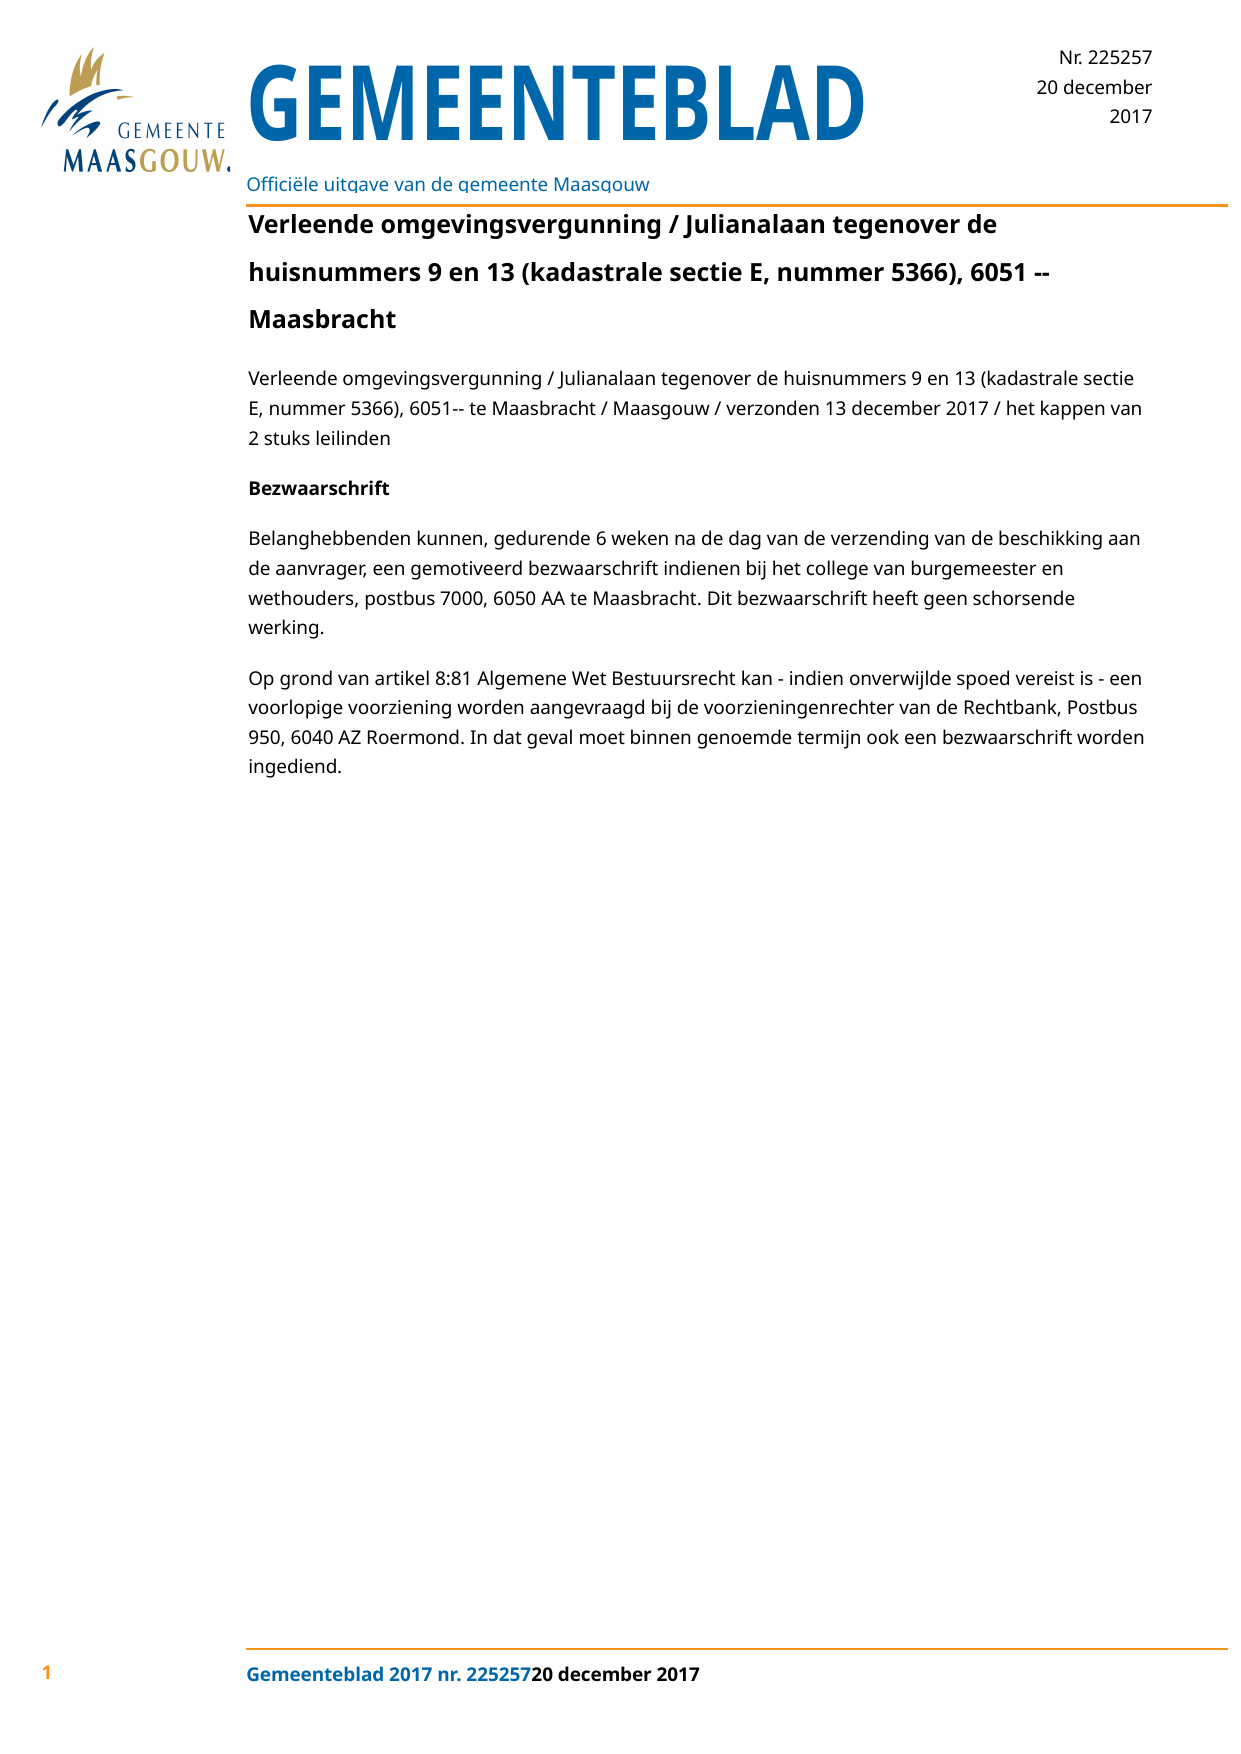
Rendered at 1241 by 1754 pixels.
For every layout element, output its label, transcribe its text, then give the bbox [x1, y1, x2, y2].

text Verleende omgevingsvergunning / Julianalaan tegenover de huisnummers 9 en 13 (kadastrale sectie E, nummer 5366), 6051 -- Maasbracht [248, 207, 1152, 336]
text Belanghebbenden kunnen, gedurende 6 weken na de dag van de verzending van de beschikking aan de aanvrager, een gemotiveerd bezwaarschrift indienen bij het college van burgemeester en wethouders, postbus 7000, 6050 AA te Maasbracht. Dit bezwaarschrift heeft geen schorsende werking. [248, 526, 1152, 640]
text Bezwaarschrift [248, 475, 1152, 501]
text Verleende omgevingsvergunning / Julianalaan tegenover de huisnummers 9 en 13 (kadastrale sectie E, nummer 5366), 6051-- te Maasbracht / Maasgouw / verzonden 13 december 2017 / het kappen van 2 stuks leilinden [248, 366, 1152, 450]
text Op grond van artikel 8:81 Algemene Wet Bestuursrecht kan - indien onverwijlde spoed vereist is - een voorlopige voorziening worden aangevraagd bij de voorzieningenrechter van de Rechtbank, Postbus 950, 6040 AZ Roermond. In dat geval moet binnen genoemde termijn ook een bezwaarschrift worden ingediend. [248, 665, 1152, 779]
picture [41, 47, 231, 172]
